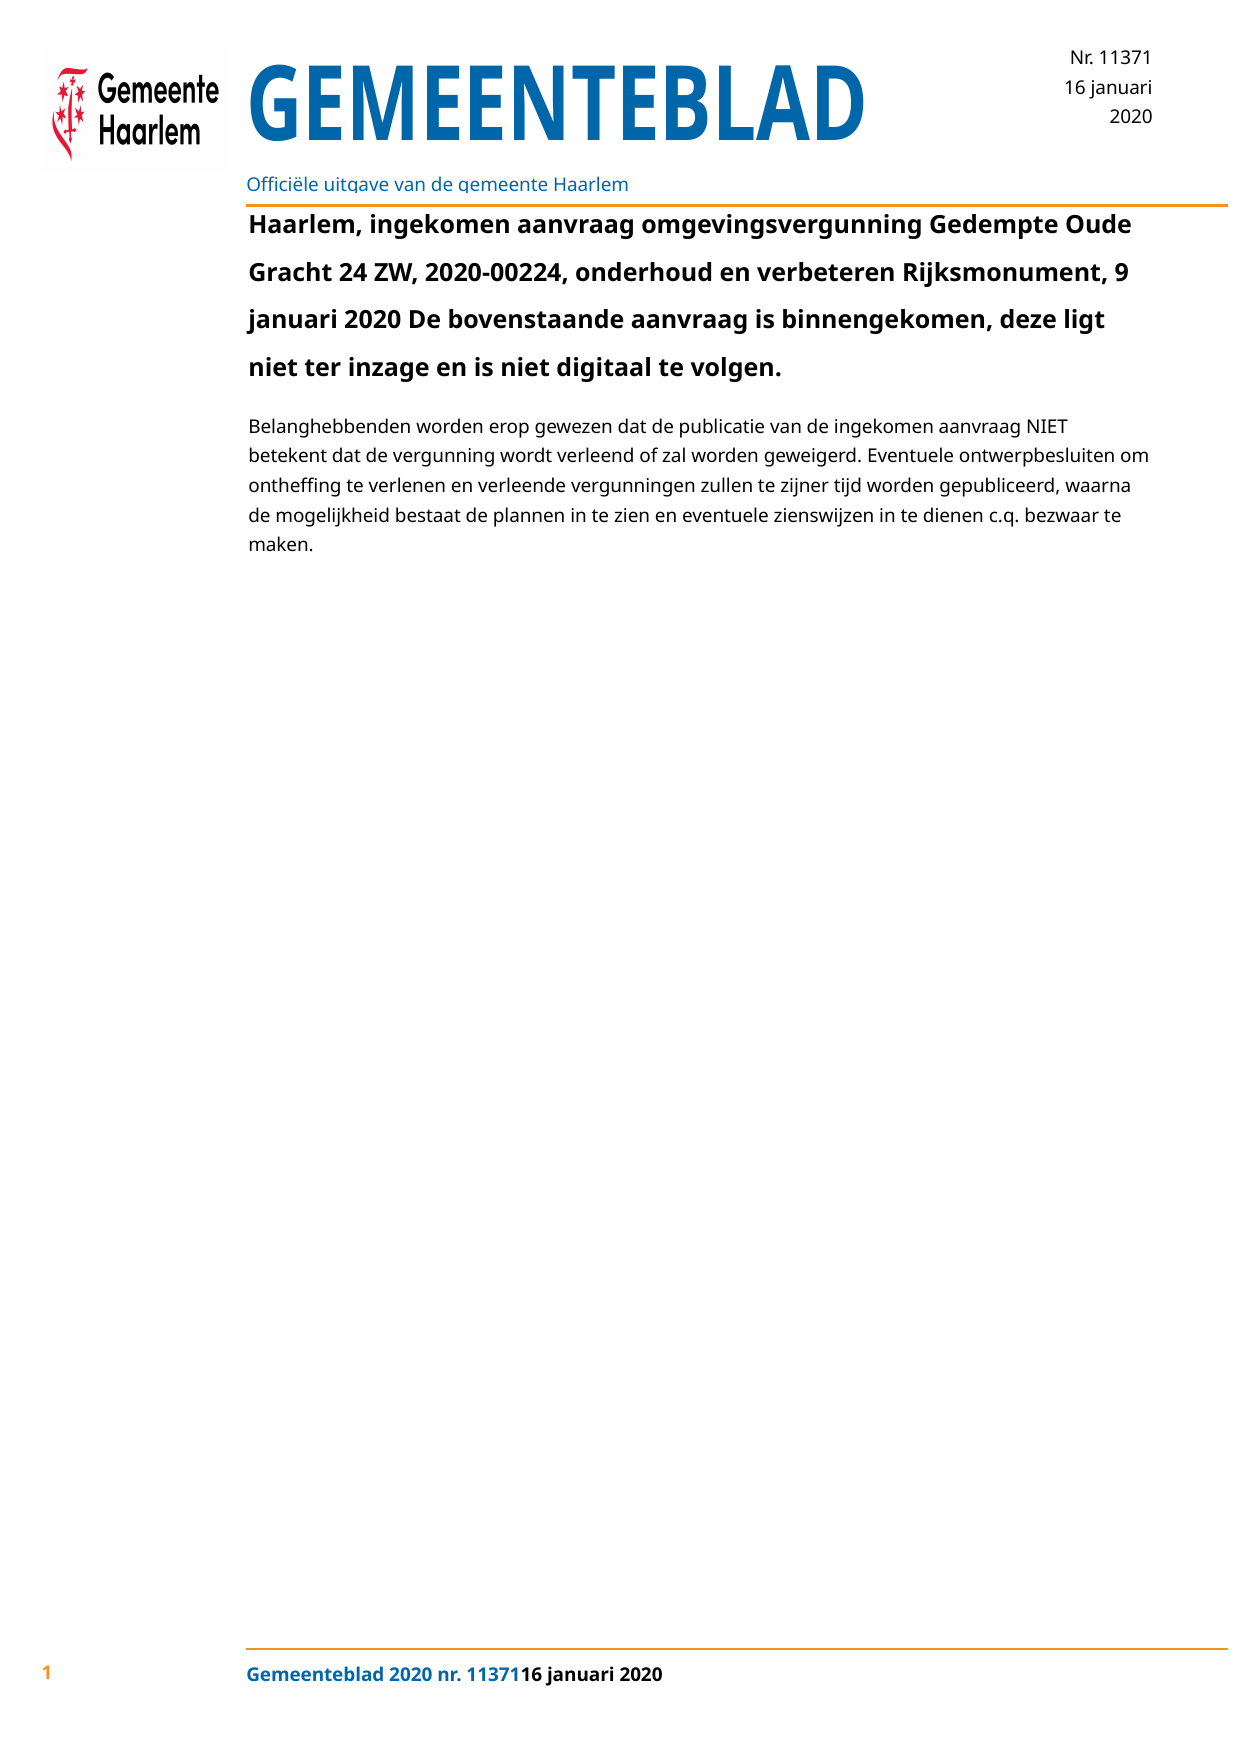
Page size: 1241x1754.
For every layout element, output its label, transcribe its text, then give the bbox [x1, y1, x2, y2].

picture [41, 47, 231, 172]
text Belanghebbenden worden erop gewezen dat de publicatie van de ingekomen aanvraag NIET betekent dat de vergunning wordt verleend of zal worden geweigerd. Eventuele ontwerpbesluiten om ontheffing te verlenen en verleende vergunningen zullen te zijner tijd worden gepubliceerd, waarna de mogelijkheid bestaat de plannen in te zien en eventuele zienswijzen in te dienen c.q. bezwaar te maken. [248, 413, 1152, 557]
text Haarlem, ingekomen aanvraag omgevingsvergunning Gedempte Oude Gracht 24 ZW, 2020-00224, onderhoud en verbeteren Rijksmonument, 9 januari 2020 De bovenstaande aanvraag is binnengekomen, deze ligt niet ter inzage en is niet digitaal te volgen. [248, 207, 1152, 384]
